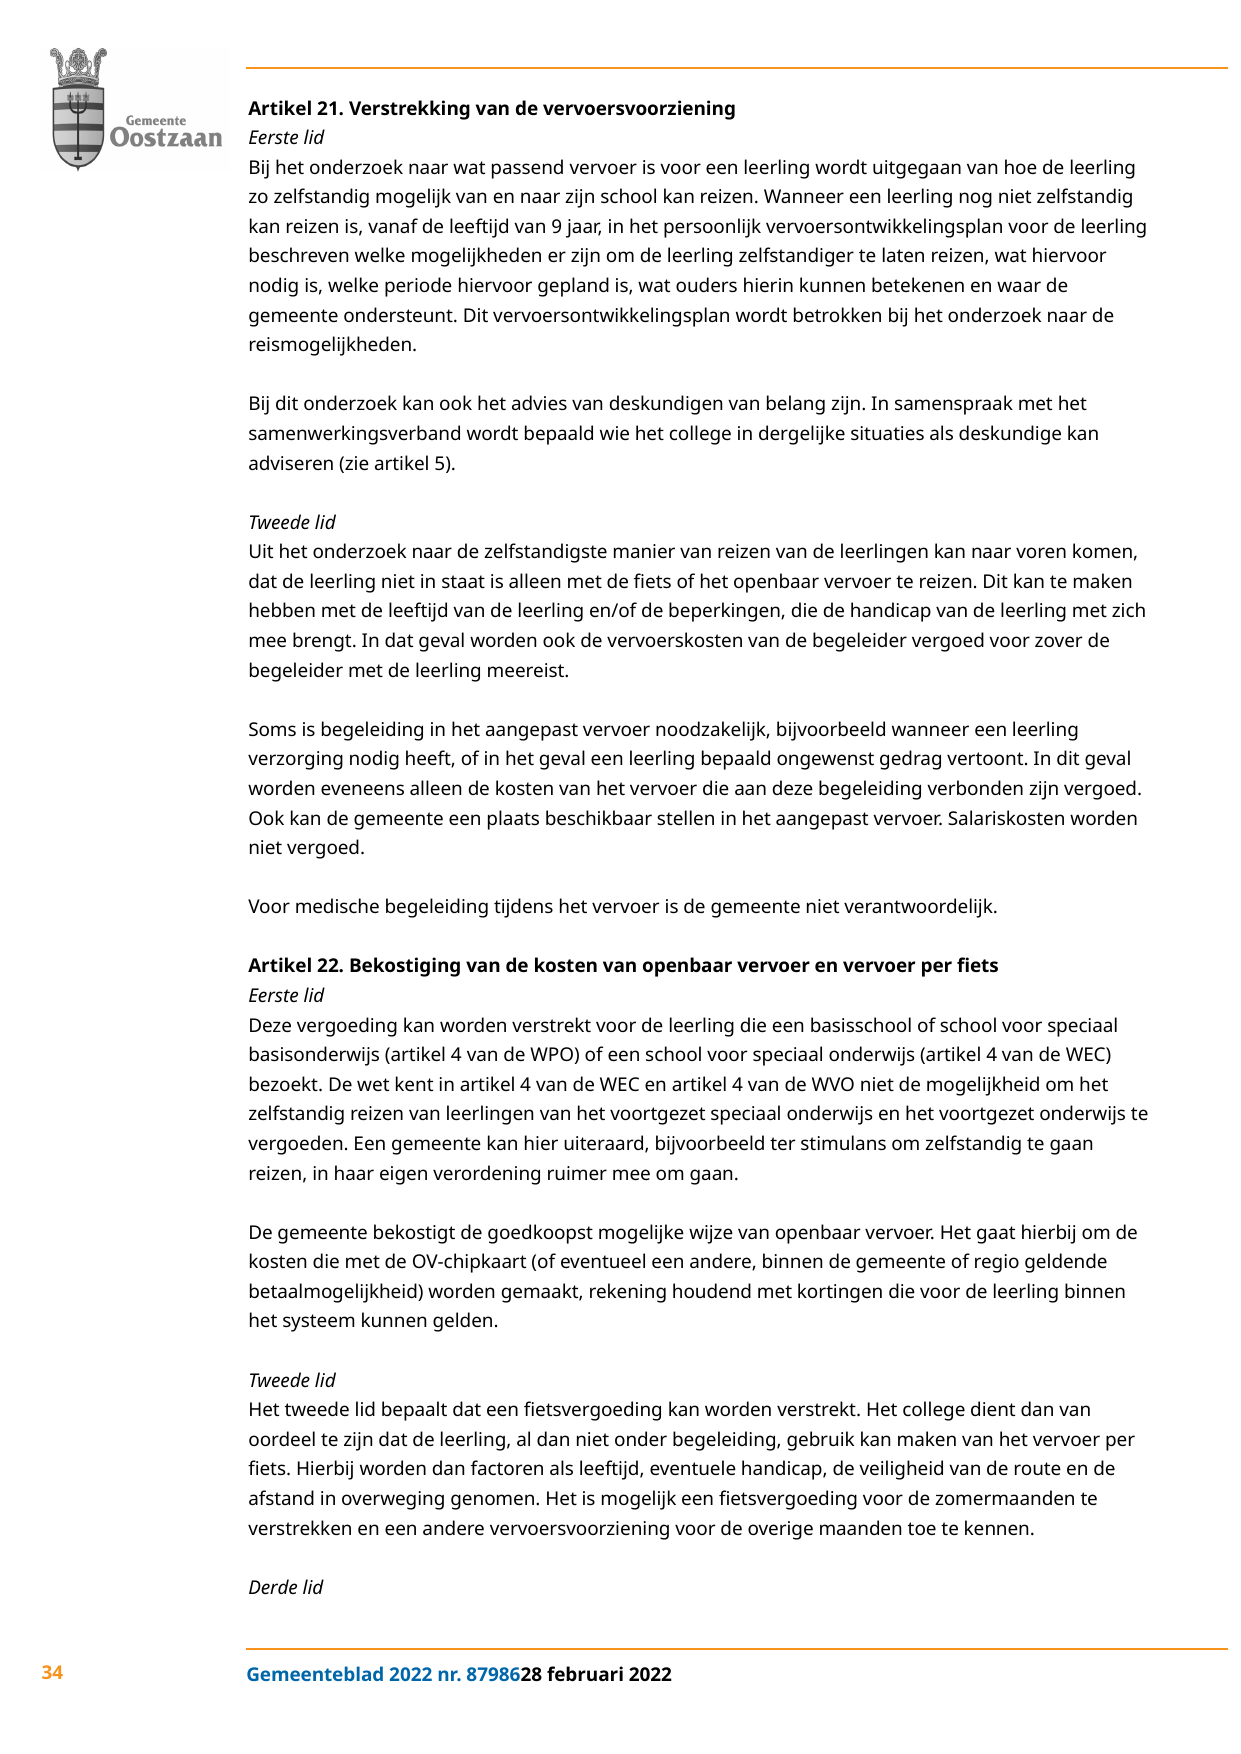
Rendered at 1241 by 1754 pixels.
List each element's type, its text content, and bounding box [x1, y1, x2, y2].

picture [41, 47, 231, 172]
text Tweede lid [248, 1367, 1152, 1393]
text Artikel 22. Bekostiging van de kosten van openbaar vervoer en vervoer per fiets [248, 953, 1152, 978]
text Het tweede lid bepaalt dat een fietsvergoeding kan worden verstrekt. Het college dient dan van oordeel te zijn dat de leerling, al dan niet onder begeleiding, gebruik kan maken van het vervoer per fiets. Hierbij worden dan factoren als leeftijd, eventuele handicap, de veiligheid van de route en de afstand in overweging genomen. Het is mogelijk een fietsvergoeding voor de zomermaanden te verstrekken en een andere vervoersvoorziening voor de overige maanden toe te kennen. [248, 1396, 1152, 1541]
text Bij dit onderzoek kan ook het advies van deskundigen van belang zijn. In samenspraak met het samenwerkingsverband wordt bepaald wie het college in dergelijke situaties als deskundige kan adviseren (zie artikel 5). [248, 391, 1152, 476]
text Eerste lid [248, 124, 1152, 150]
text Eerste lid [248, 982, 1152, 1008]
text Tweede lid [248, 509, 1152, 535]
text Deze vergoeding kan worden verstrekt voor de leerling die een basisschool of school voor speciaal basisonderwijs (artikel 4 van de WPO) of een school voor speciaal onderwijs (artikel 4 van de WEC) bezoekt. De wet kent in artikel 4 van de WEC en artikel 4 van de WVO niet de mogelijkheid om het zelfstandig reizen van leerlingen van het voortgezet speciaal onderwijs en het voortgezet onderwijs te vergoeden. Een gemeente kan hier uiteraard, bijvoorbeeld ter stimulans om zelfstandig te gaan reizen, in haar eigen verordening ruimer mee om gaan. [248, 1012, 1152, 1186]
text Voor medische begeleiding tijdens het vervoer is de gemeente niet verantwoordelijk. [248, 893, 1152, 919]
text Bij het onderzoek naar wat passend vervoer is voor een leerling wordt uitgegaan van hoe de leerling zo zelfstandig mogelijk van en naar zijn school kan reizen. Wanneer een leerling nog niet zelfstandig kan reizen is, vanaf de leeftijd van 9 jaar, in het persoonlijk vervoersontwikkelingsplan voor de leerling beschreven welke mogelijkheden er zijn om de leerling zelfstandiger te laten reizen, wat hiervoor nodig is, welke periode hiervoor gepland is, wat ouders hierin kunnen betekenen en waar de gemeente ondersteunt. Dit vervoersontwikkelingsplan wordt betrokken bij het onderzoek naar de reismogelijkheden. [248, 154, 1152, 357]
text Derde lid [248, 1574, 1152, 1600]
text Artikel 21. Verstrekking van de vervoersvoorziening [248, 95, 1152, 121]
text Soms is begeleiding in het aangepast vervoer noodzakelijk, bijvoorbeeld wanneer een leerling verzorging nodig heeft, of in het geval een leerling bepaald ongewenst gedrag vertoont. In dit geval worden eveneens alleen de kosten van het vervoer die aan deze begeleiding verbonden zijn vergoed. Ook kan de gemeente een plaats beschikbaar stellen in het aangepast vervoer. Salariskosten worden niet vergoed. [248, 716, 1152, 860]
text Uit het onderzoek naar de zelfstandigste manier van reizen van de leerlingen kan naar voren komen, dat de leerling niet in staat is alleen met de fiets of het openbaar vervoer te reizen. Dit kan te maken hebben met de leeftijd van de leerling en/of de beperkingen, die de handicap van de leerling met zich mee brengt. In dat geval worden ook de vervoerskosten van de begeleider vergoed voor zover de begeleider met de leerling meereist. [248, 538, 1152, 683]
text De gemeente bekostigt de goedkoopst mogelijke wijze van openbaar vervoer. Het gaat hierbij om de kosten die met de OV-chipkaart (of eventueel een andere, binnen de gemeente of regio geldende betaalmogelijkheid) worden gemaakt, rekening houdend met kortingen die voor de leerling binnen het systeem kunnen gelden. [248, 1219, 1152, 1333]
